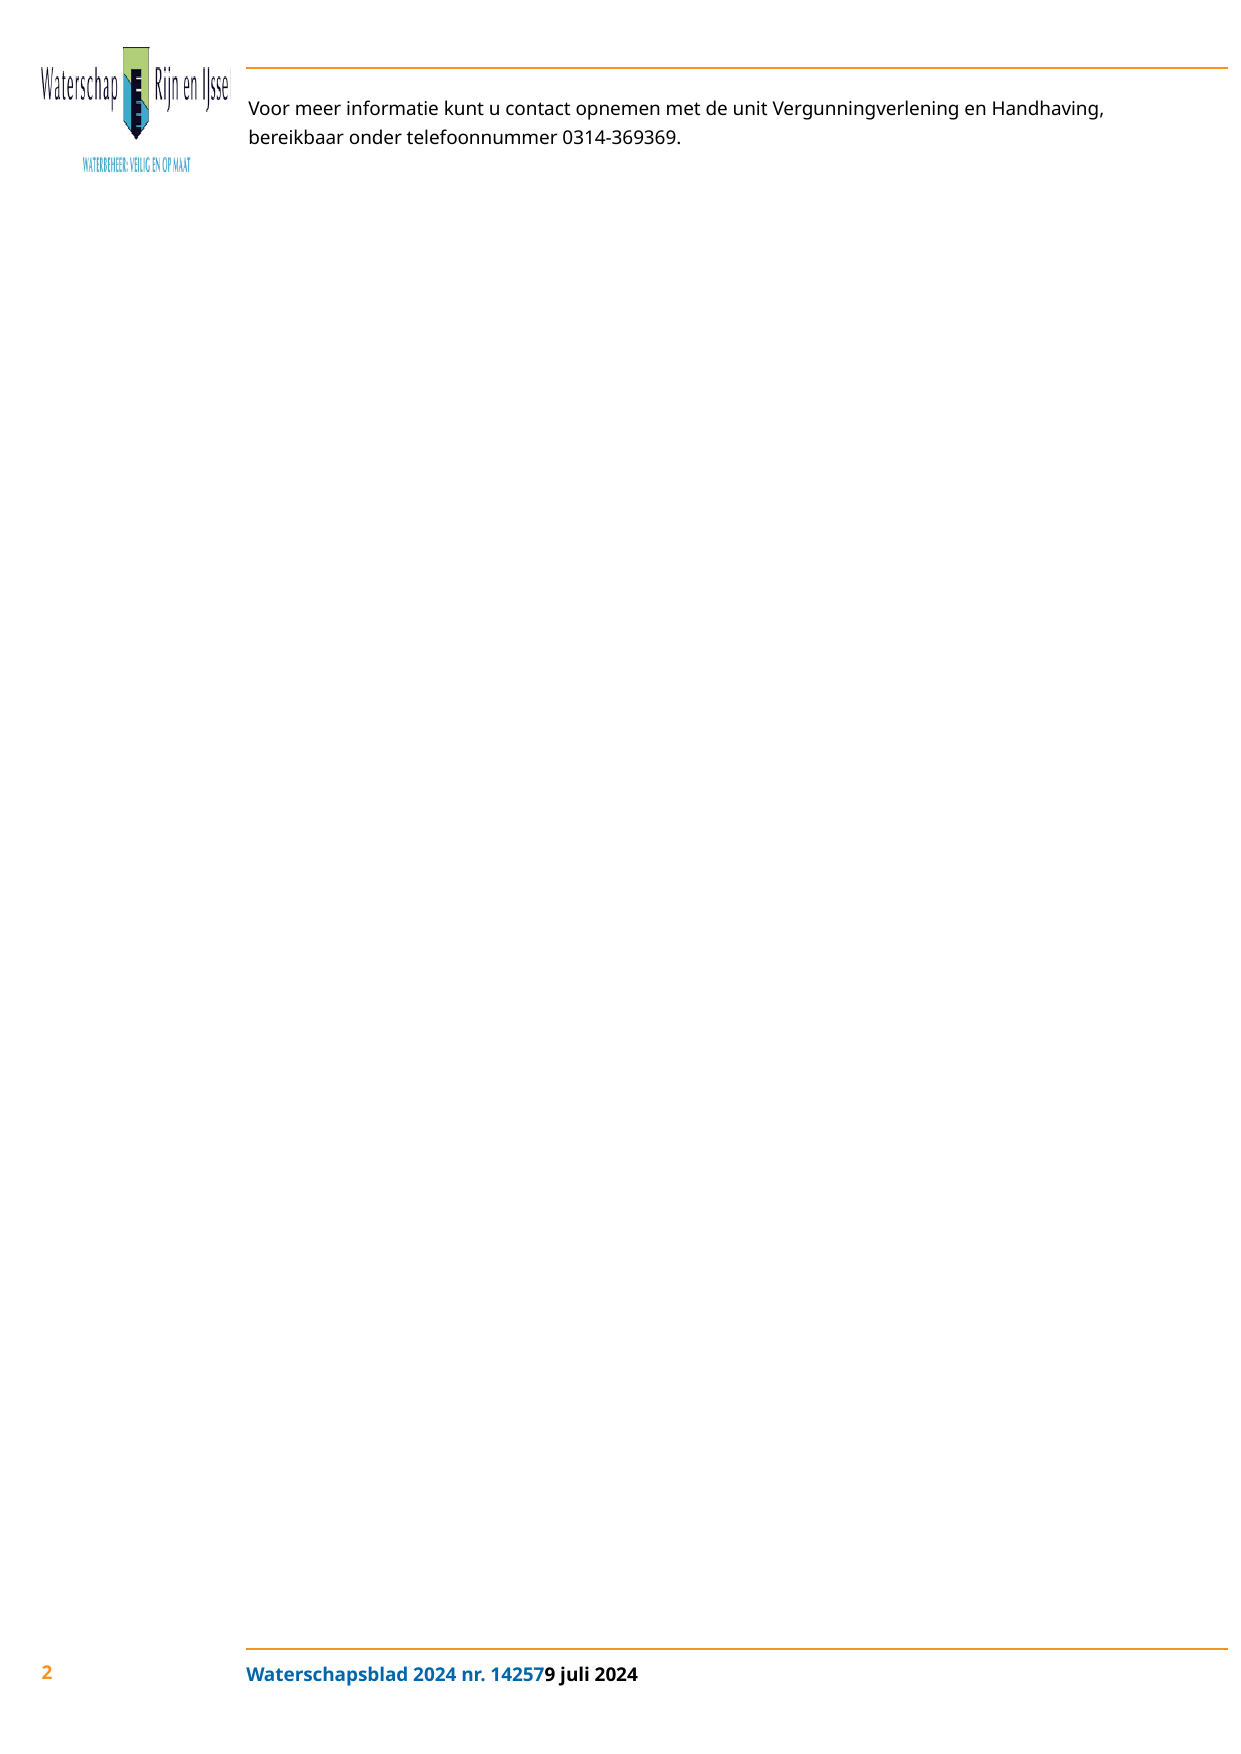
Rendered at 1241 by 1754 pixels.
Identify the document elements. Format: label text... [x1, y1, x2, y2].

text Voor meer informatie kunt u contact opnemen met de unit Vergunningverlening en Handhaving, bereikbaar onder telefoonnummer 0314-369369. [248, 95, 1152, 150]
picture [41, 47, 231, 172]
